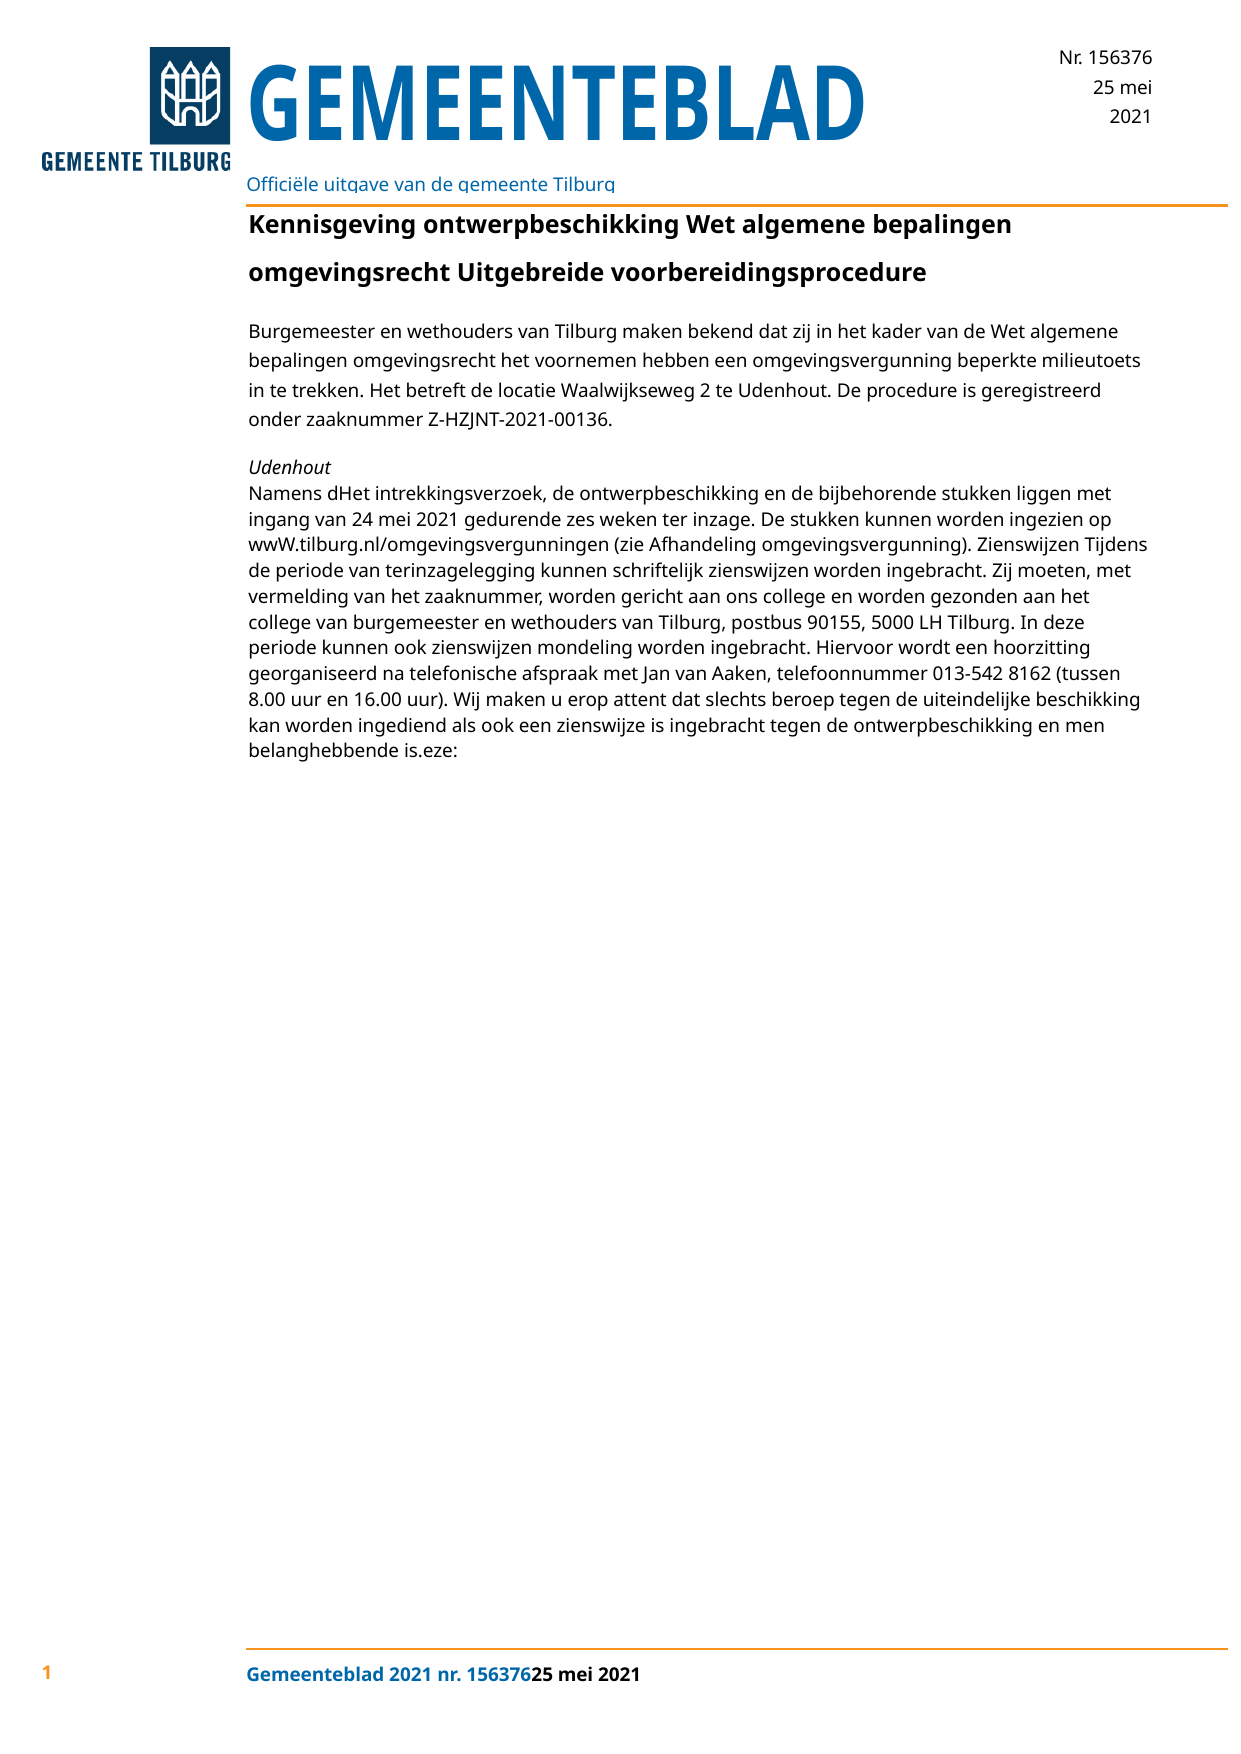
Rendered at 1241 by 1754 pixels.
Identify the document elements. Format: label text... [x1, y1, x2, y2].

text Kennisgeving ontwerpbeschikking Wet algemene bepalingen omgevingsrecht Uitgebreide voorbereidingsprocedure [248, 207, 1152, 288]
text Udenhout [248, 454, 1152, 480]
text Namens dHet intrekkingsverzoek, de ontwerpbeschikking en de bijbehorende stukken liggen met ingang van 24 mei 2021 gedurende zes weken ter inzage. De stukken kunnen worden ingezien op wwW.tilburg.nl/omgevingsvergunningen (zie Afhandeling omgevingsvergunning). Zienswijzen Tijdens de periode van terinzagelegging kunnen schriftelijk zienswijzen worden ingebracht. Zij moeten, met vermelding van het zaaknummer, worden gericht aan ons college en worden gezonden aan het college van burgemeester en wethouders van Tilburg, postbus 90155, 5000 LH Tilburg. In deze periode kunnen ook zienswijzen mondeling worden ingebracht. Hiervoor wordt een hoorzitting georganiseerd na telefonische afspraak met Jan van Aaken, telefoonnummer 013-542 8162 (tussen 8.00 uur en 16.00 uur). Wij maken u erop attent dat slechts beroep tegen de uiteindelijke beschikking kan worden ingediend als ook een zienswijze is ingebracht tegen de ontwerpbeschikking en men belanghebbende is.eze: [248, 480, 1152, 763]
text Burgemeester en wethouders van Tilburg maken bekend dat zij in het kader van de Wet algemene bepalingen omgevingsrecht het voornemen hebben een omgevingsvergunning beperkte milieutoets in te trekken. Het betreft de locatie Waalwijkseweg 2 te Udenhout. De procedure is geregistreerd onder zaaknummer Z-HZJNT-2021-00136. [248, 318, 1152, 432]
picture [41, 47, 231, 172]
